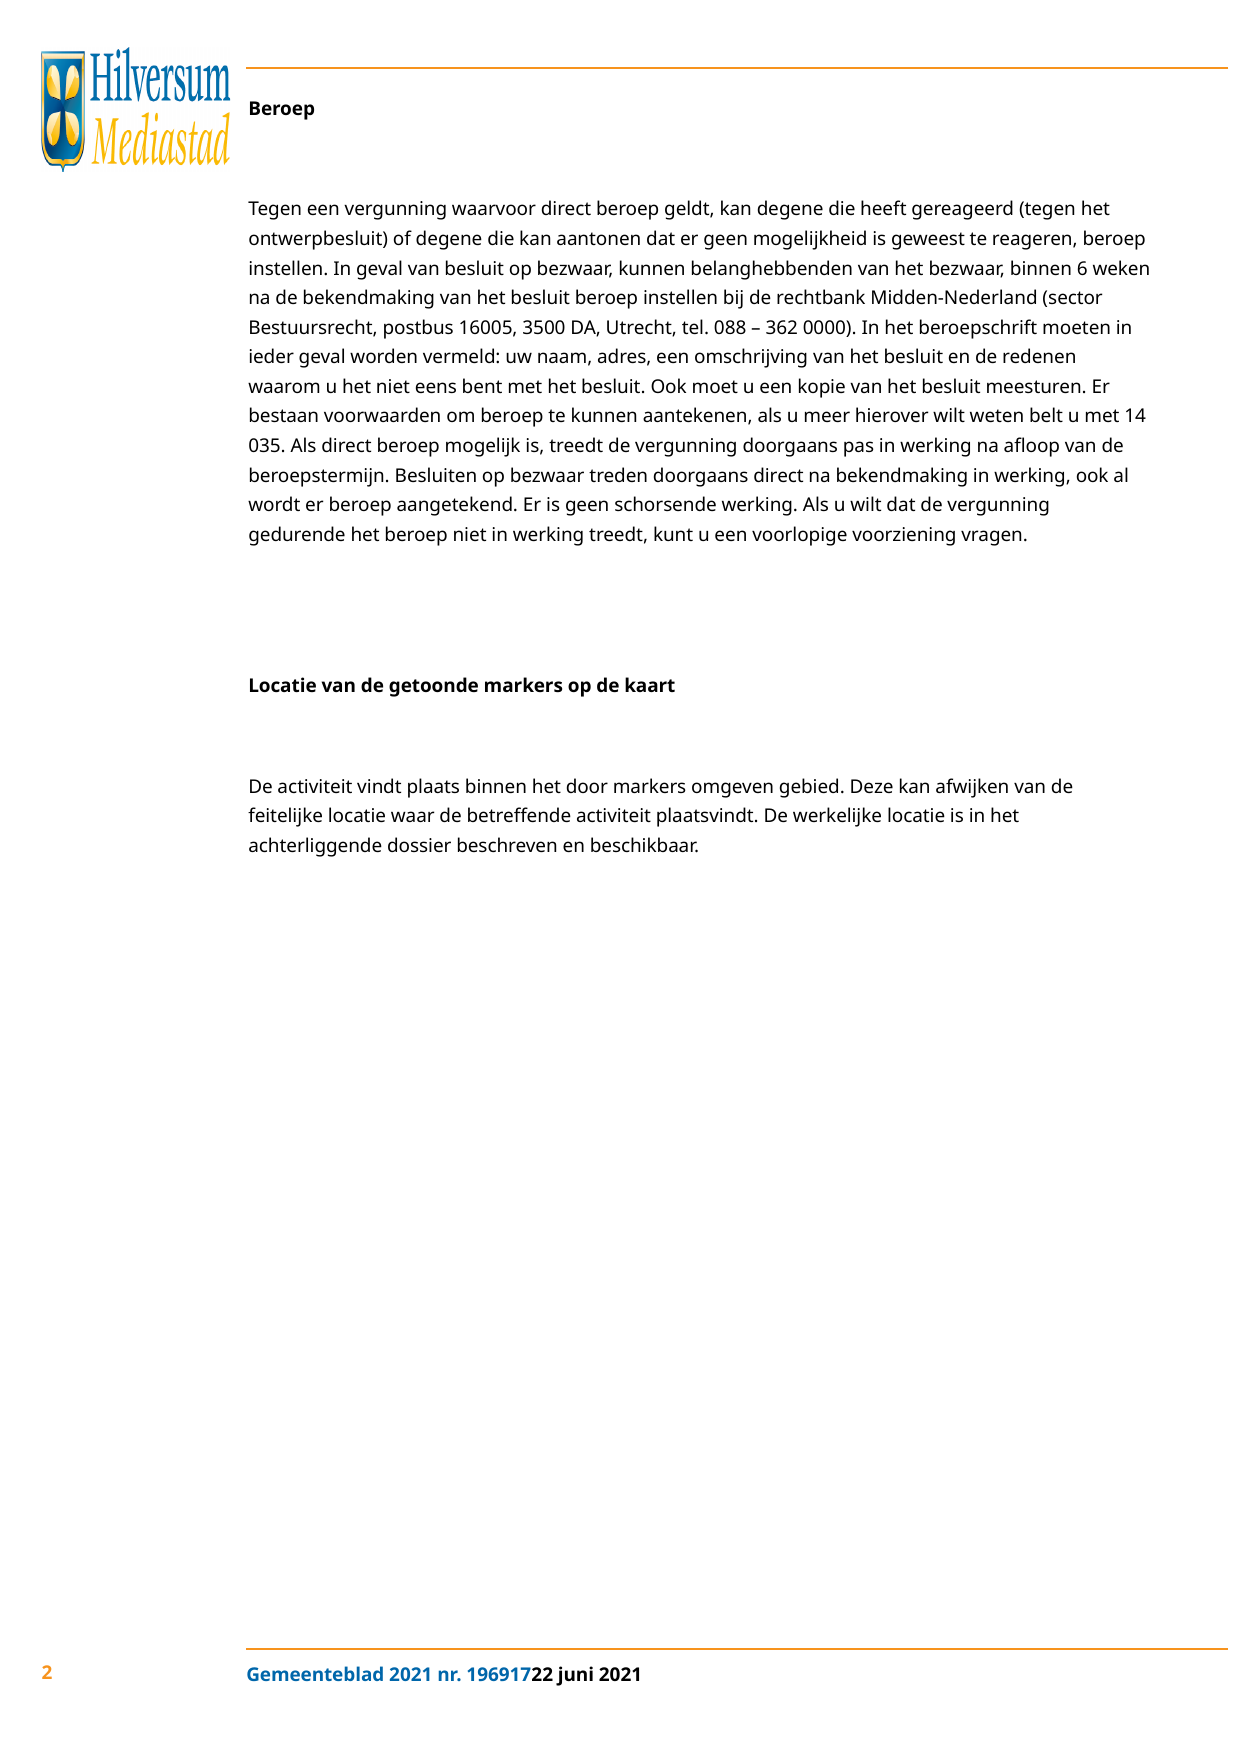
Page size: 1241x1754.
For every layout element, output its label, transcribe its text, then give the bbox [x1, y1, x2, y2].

text Locatie van de getoonde markers op de kaart [248, 672, 1152, 698]
text Beroep [248, 95, 1152, 121]
text De activiteit vindt plaats binnen het door markers omgeven gebied. Deze kan afwijken van de feitelijke locatie waar de betreffende activiteit plaatsvindt. De werkelijke locatie is in het achterliggende dossier beschreven en beschikbaar. [248, 773, 1152, 858]
text Tegen een vergunning waarvoor direct beroep geldt, kan degene die heeft gereageerd (tegen het ontwerpbesluit) of degene die kan aantonen dat er geen mogelijkheid is geweest te reageren, beroep instellen. In geval van besluit op bezwaar, kunnen belanghebbenden van het bezwaar, binnen 6 weken na de bekendmaking van het besluit beroep instellen bij de rechtbank Midden-Nederland (sector Bestuursrecht, postbus 16005, 3500 DA, Utrecht, tel. 088 – 362 0000). In het beroepschrift moeten in ieder geval worden vermeld: uw naam, adres, een omschrijving van het besluit en de redenen waarom u het niet eens bent met het besluit. Ook moet u een kopie van het besluit meesturen. Er bestaan voorwaarden om beroep te kunnen aantekenen, als u meer hierover wilt weten belt u met 14 035. Als direct beroep mogelijk is, treedt de vergunning doorgaans pas in werking na afloop van de beroepstermijn. Besluiten op bezwaar treden doorgaans direct na bekendmaking in werking, ook al wordt er beroep aangetekend. Er is geen schorsende werking. Als u wilt dat de vergunning gedurende het beroep niet in werking treedt, kunt u een voorlopige voorziening vragen. [248, 196, 1152, 547]
picture [41, 47, 231, 172]
